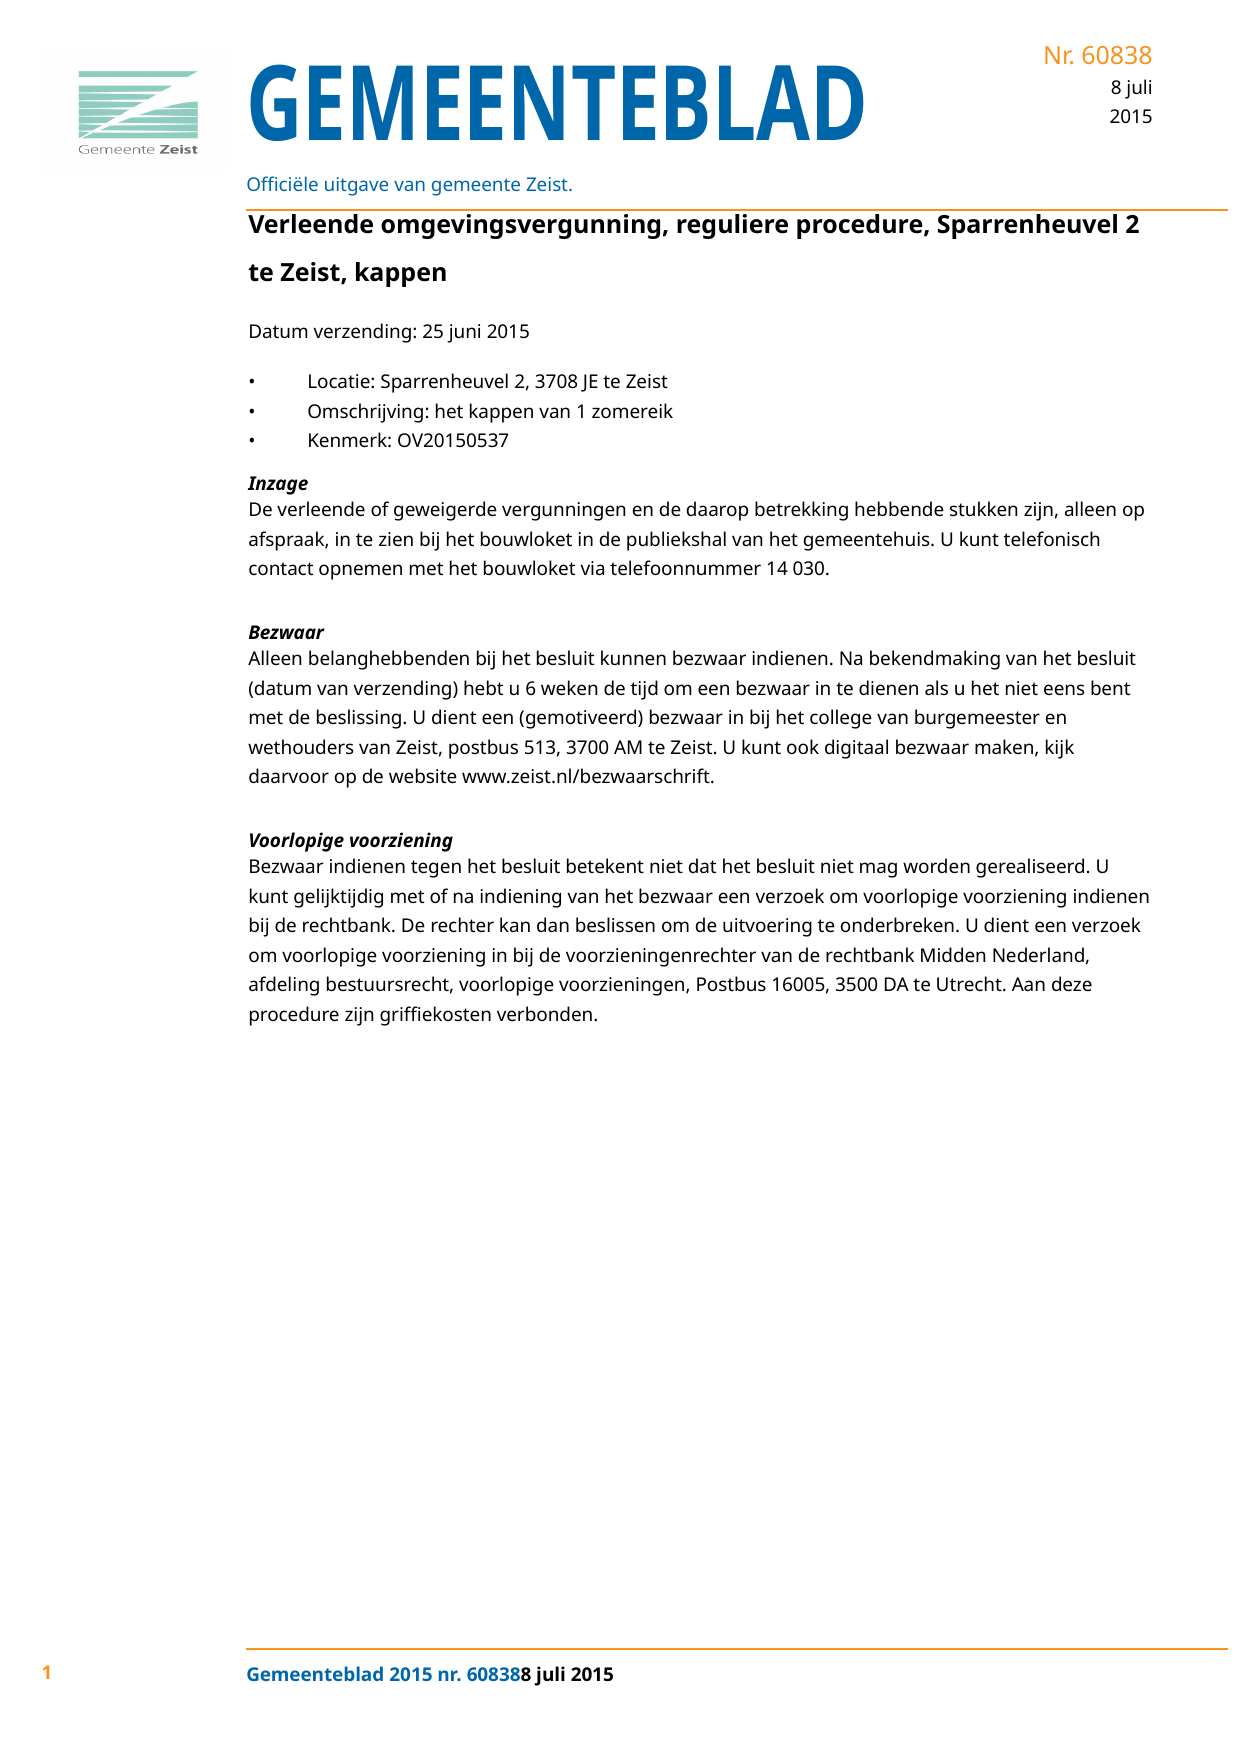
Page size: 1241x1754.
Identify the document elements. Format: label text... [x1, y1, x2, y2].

list Locatie: Sparrenheuvel 2, 3708 JE te Zeist [248, 368, 1152, 394]
list Kenmerk: OV20150537 [248, 427, 1152, 453]
text Inzage [248, 471, 1152, 496]
text Voorlopige voorziening [248, 827, 1152, 853]
text Bezwaar [248, 619, 1152, 645]
text Alleen belanghebbenden bij het besluit kunnen bezwaar indienen. Na bekendmaking van het besluit (datum van verzending) hebt u 6 weken de tijd om een bezwaar in te dienen als u het niet eens bent met de beslissing. U dient een (gemotiveerd) bezwaar in bij het college van burgemeester en wethouders van Zeist, postbus 513, 3700 AM te Zeist. U kunt ook digitaal bezwaar maken, kijk daarvoor op de website www.zeist.nl/bezwaarschrift. [248, 645, 1152, 789]
picture [41, 47, 231, 172]
text De verleende of geweigerde vergunningen en de daarop betrekking hebbende stukken zijn, alleen op afspraak, in te zien bij het bouwloket in de publiekshal van het gemeentehuis. U kunt telefonisch contact opnemen met het bouwloket via telefoonnummer 14 030. [248, 496, 1152, 581]
text Datum verzending: 25 juni 2015 [248, 318, 1152, 344]
list Omschrijving: het kappen van 1 zomereik [248, 398, 1152, 424]
text Verleende omgevingsvergunning, reguliere procedure, Sparrenheuvel 2 te Zeist, kappen [248, 211, 1152, 288]
text Bezwaar indienen tegen het besluit betekent niet dat het besluit niet mag worden gerealiseerd. U kunt gelijktijdig met of na indiening van het bezwaar een verzoek om voorlopige voorziening indienen bij de rechtbank. De rechter kan dan beslissen om de uitvoering te onderbreken. U dient een verzoek om voorlopige voorziening in bij de voorzieningenrechter van de rechtbank Midden Nederland, afdeling bestuursrecht, voorlopige voorzieningen, Postbus 16005, 3500 DA te Utrecht. Aan deze procedure zijn griffiekosten verbonden. [248, 853, 1152, 1027]
